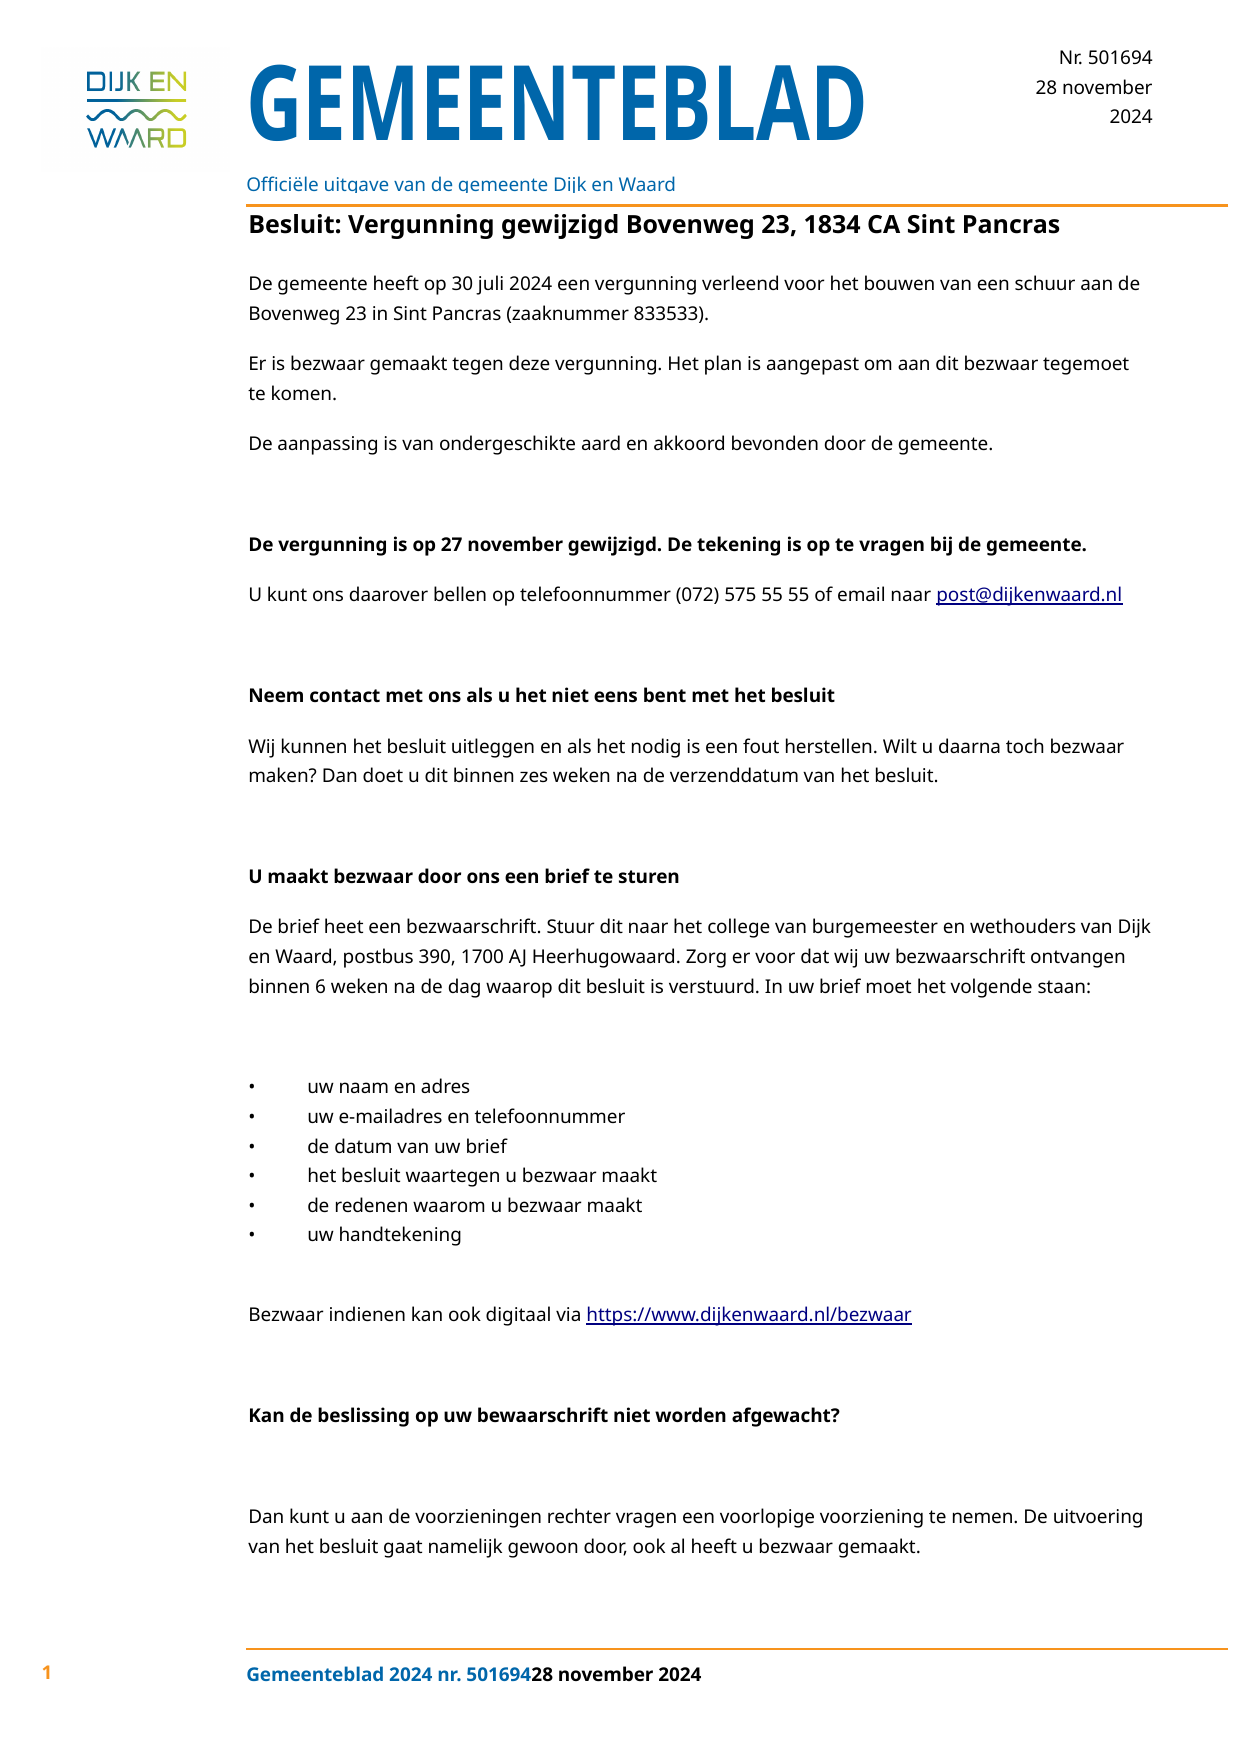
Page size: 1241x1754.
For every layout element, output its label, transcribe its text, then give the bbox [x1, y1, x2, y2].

list het besluit waartegen u bezwaar maakt [248, 1162, 1152, 1188]
list uw e-mailadres en telefoonnummer [248, 1103, 1152, 1129]
text Neem contact met ons als u het niet eens bent met het besluit [248, 682, 1152, 708]
list de datum van uw brief [248, 1133, 1152, 1158]
text Besluit: Vergunning gewijzigd Bovenweg 23, 1834 CA Sint Pancras [248, 207, 1152, 241]
text U kunt ons daarover bellen op telefoonnummer (072) 575 55 55 of email naar post@dijkenwaard.nl [248, 582, 1152, 607]
text Bezwaar indienen kan ook digitaal via https://www.dijkenwaard.nl/bezwaar [248, 1302, 1152, 1327]
text De vergunning is op 27 november gewijzigd. De tekening is op te vragen bij de gemeente. [248, 531, 1152, 557]
text De aanpassing is van ondergeschikte aard en akkoord bevonden door de gemeente. [248, 430, 1152, 456]
list de redenen waarom u bezwaar maakt [248, 1192, 1152, 1218]
text De brief heet een bezwaarschrift. Stuur dit naar het college van burgemeester en wethouders van Dijk en Waard, postbus 390, 1700 AJ Heerhugowaard. Zorg er voor dat wij uw bezwaarschrift ontvangen binnen 6 weken na de dag waarop dit besluit is verstuurd. In uw brief moet het volgende staan: [248, 914, 1152, 998]
text Dan kunt u aan de voorzieningen rechter vragen een voorlopige voorziening te nemen. De uitvoering van het besluit gaat namelijk gewoon door, ook al heeft u bezwaar gemaakt. [248, 1503, 1152, 1558]
text U maakt bezwaar door ons een brief te sturen [248, 863, 1152, 889]
text De gemeente heeft op 30 juli 2024 een vergunning verleend voor het bouwen van een schuur aan de Bovenweg 23 in Sint Pancras (zaaknummer 833533). [248, 270, 1152, 326]
list uw naam en adres [248, 1074, 1152, 1099]
text Wij kunnen het besluit uitleggen en als het nodig is een fout herstellen. Wilt u daarna toch bezwaar maken? Dan doet u dit binnen zes weken na de verzenddatum van het besluit. [248, 733, 1152, 788]
text Kan de beslissing op uw bewaarschrift niet worden afgewacht? [248, 1402, 1152, 1428]
list uw handtekening [248, 1222, 1152, 1247]
picture [41, 47, 231, 172]
text Er is bezwaar gemaakt tegen deze vergunning. Het plan is aangepast om aan dit bezwaar tegemoet te komen. [248, 350, 1152, 406]
